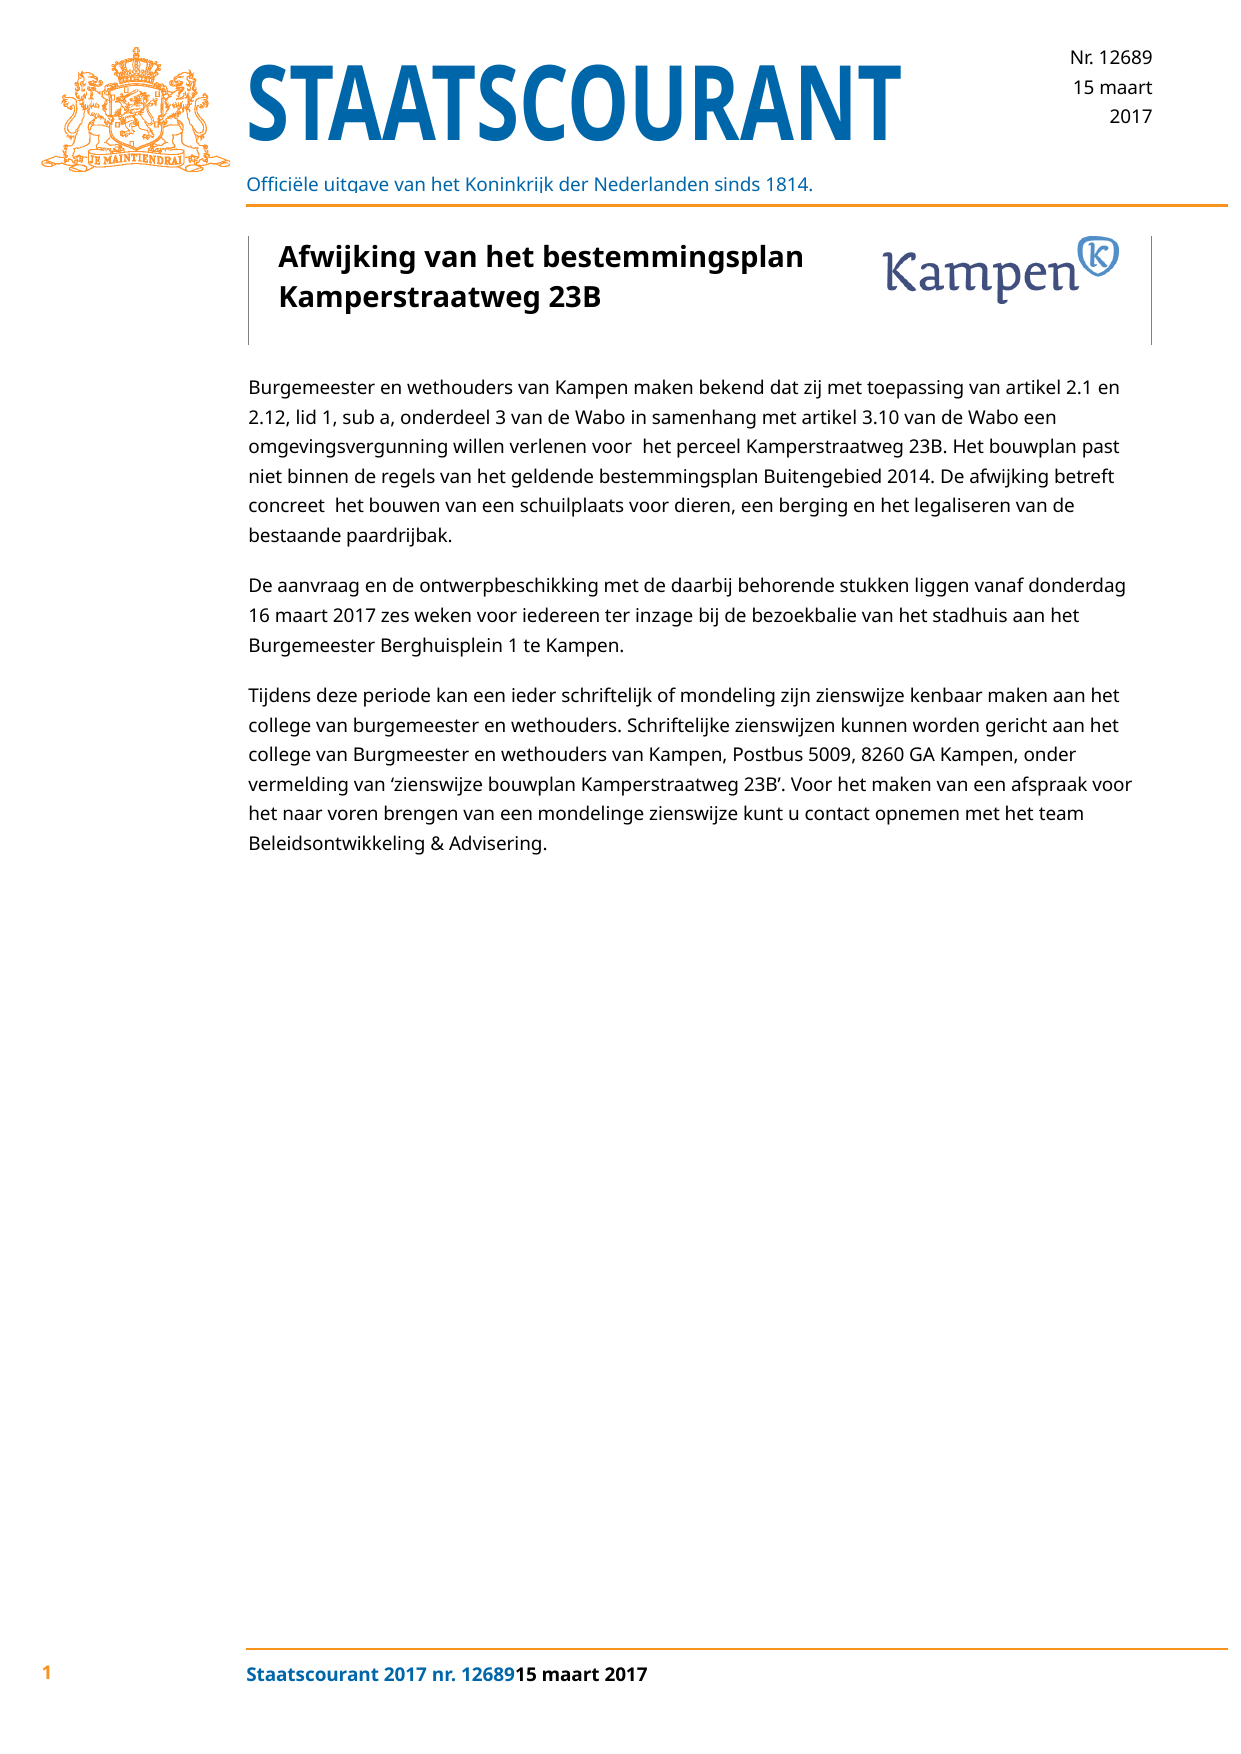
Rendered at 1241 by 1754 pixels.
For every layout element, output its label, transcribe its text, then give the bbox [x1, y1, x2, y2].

text De aanvraag en de ontwerpbeschikking met de daarbij behorende stukken liggen vanaf donderdag 16 maart 2017 zes weken voor iedereen ter inzage bij de bezoekbalie van het stadhuis aan het Burgemeester Berghuisplein 1 te Kampen. [248, 573, 1152, 657]
picture [41, 47, 231, 172]
table_header [1119, 236, 1151, 303]
text Tijdens deze periode kan een ieder schriftelijk of mondeling zijn zienswijze kenbaar maken aan het college van burgemeester en wethouders. Schriftelijke zienswijzen kunnen worden gericht aan het college van Burgmeester en wethouders van Kampen, Postbus 5009, 8260 GA Kampen, onder vermelding van ‘zienswijze bouwplan Kamperstraatweg 23B’. Voor het maken van een afspraak voor het naar voren brengen van een mondelinge zienswijze kunt u contact opnemen met het team Beleidsontwikkeling & Advisering. [248, 682, 1152, 856]
picture [882, 236, 1119, 304]
text Burgemeester en wethouders van Kampen maken bekend dat zij met toepassing van artikel 2.1 en 2.12, lid 1, sub a, onderdeel 3 van de Wabo in samenhang met artikel 3.10 van de Wabo een omgevingsvergunning willen verlenen voor het perceel Kamperstraatweg 23B. Het bouwplan past niet binnen de regels van het geldende bestemmingsplan Buitengebied 2014. De afwijking betreft concreet het bouwen van een schuilplaats voor dieren, een berging en het legaliseren van de bestaande paardrijbak. [248, 374, 1152, 548]
table_header [850, 304, 1151, 345]
table_header Afwijking van het bestemmingsplan Kamperstraatweg 23B [249, 236, 850, 345]
table_header [850, 236, 882, 303]
